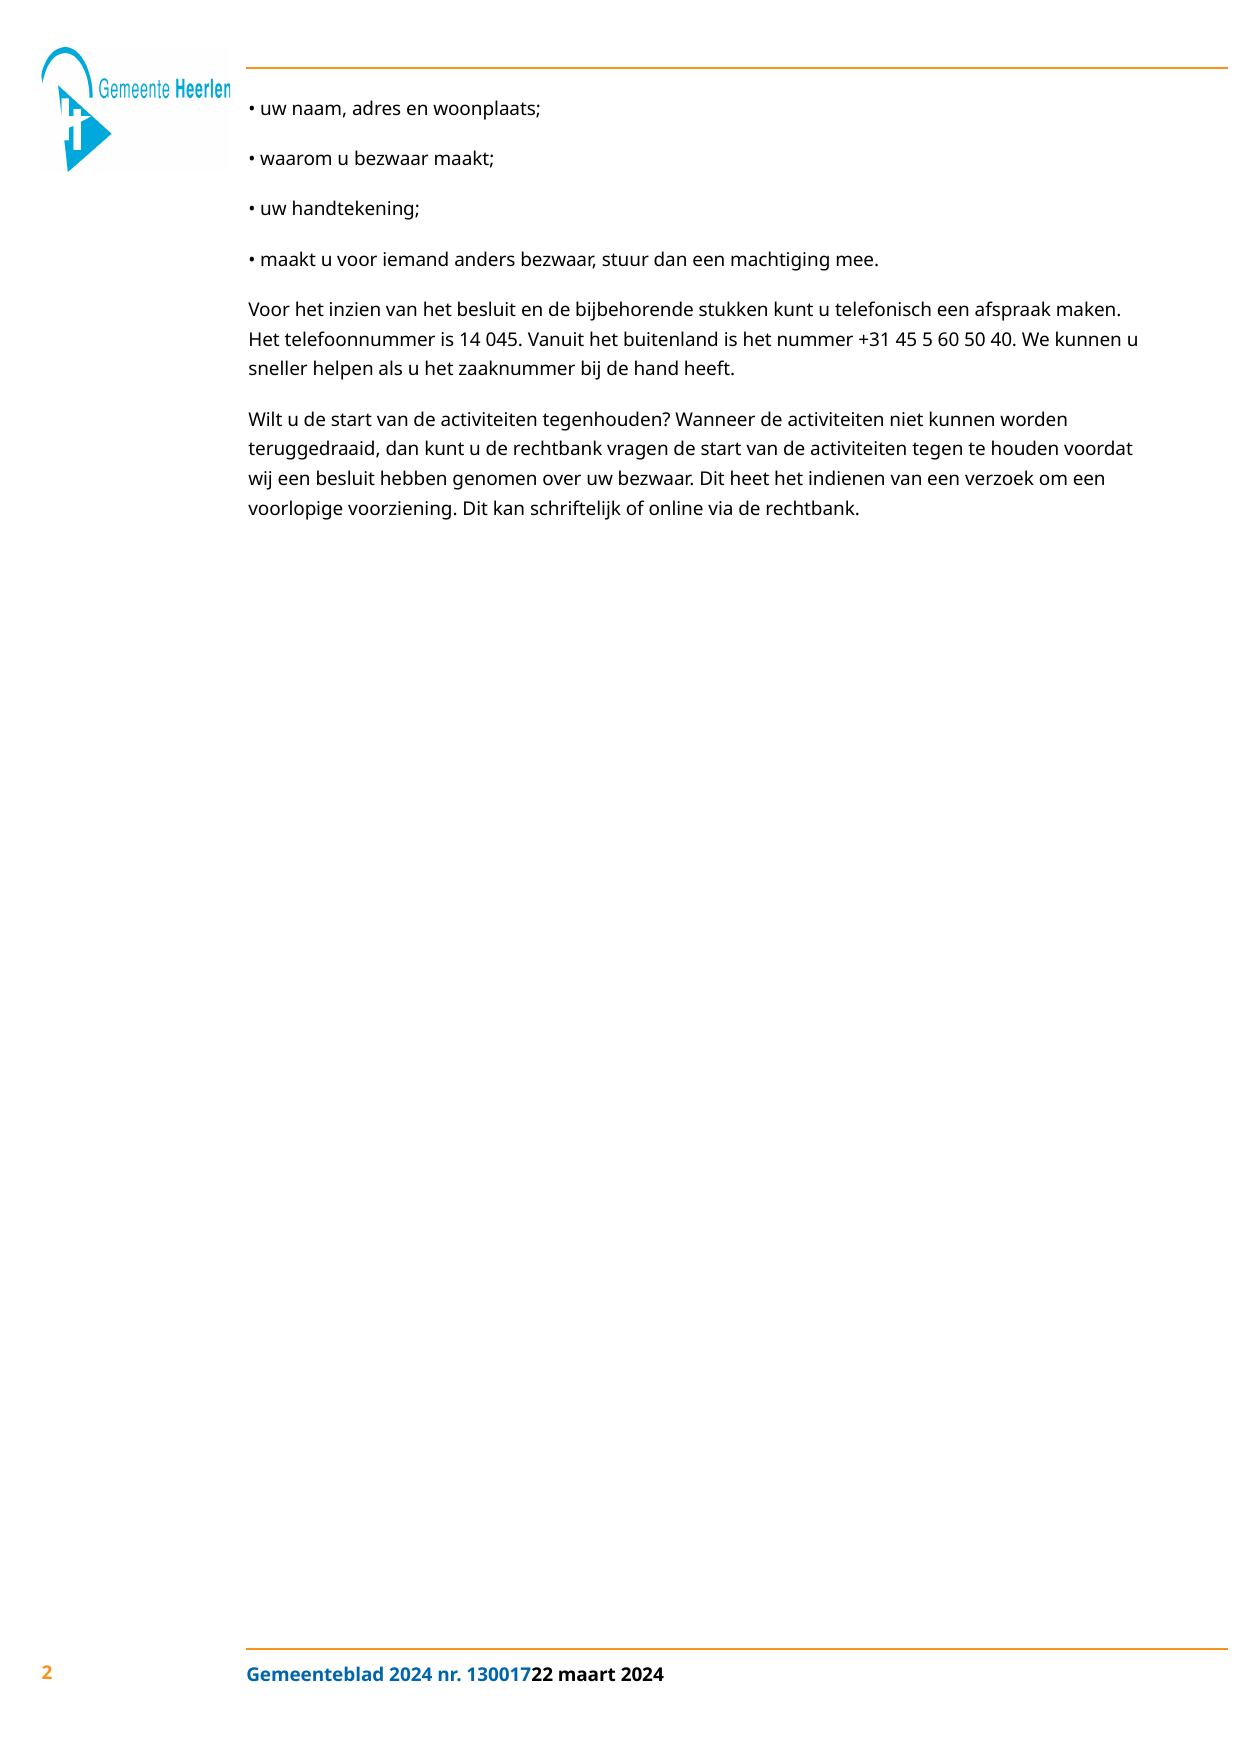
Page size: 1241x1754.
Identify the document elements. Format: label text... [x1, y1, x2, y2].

text • uw handtekening; [248, 196, 1152, 221]
text • waarom u bezwaar maakt; [248, 145, 1152, 171]
text Voor het inzien van het besluit en de bijbehorende stukken kunt u telefonisch een afspraak maken. Het telefoonnummer is 14 045. Vanuit het buitenland is het nummer +31 45 5 60 50 40. We kunnen u sneller helpen als u het zaaknummer bij de hand heeft. [248, 296, 1152, 381]
text Wilt u de start van de activiteiten tegenhouden? Wanneer de activiteiten niet kunnen worden teruggedraaid, dan kunt u de rechtbank vragen de start van de activiteiten tegen te houden voordat wij een besluit hebben genomen over uw bezwaar. Dit heet het indienen van een verzoek om een voorlopige voorziening. Dit kan schriftelijk of online via de rechtbank. [248, 406, 1152, 521]
text • maakt u voor iemand anders bezwaar, stuur dan een machtiging mee. [248, 246, 1152, 272]
picture [41, 47, 231, 172]
picture [41, 47, 59, 70]
text • uw naam, adres en woonplaats; [248, 95, 1152, 121]
